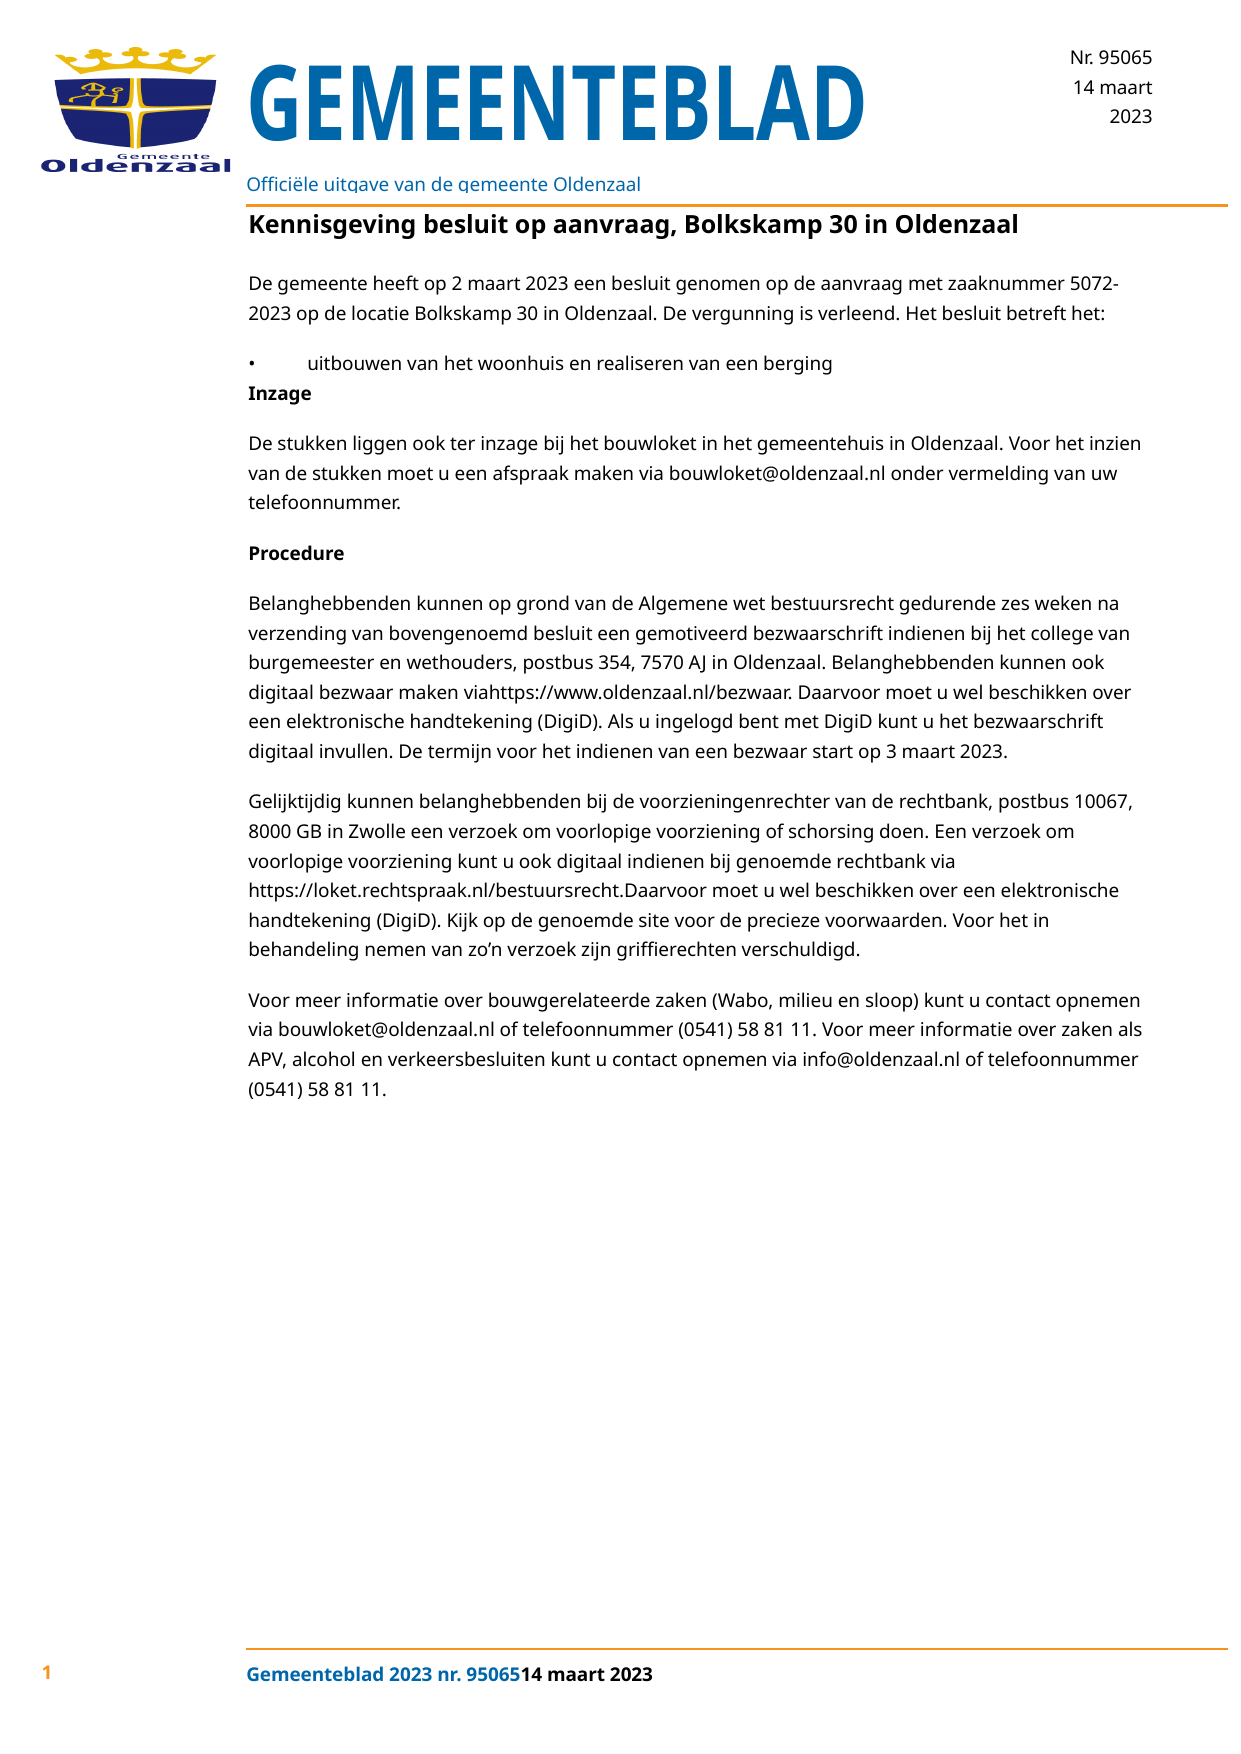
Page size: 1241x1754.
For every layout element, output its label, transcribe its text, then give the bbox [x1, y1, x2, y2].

text De gemeente heeft op 2 maart 2023 een besluit genomen op de aanvraag met zaaknummer 5072-2023 op de locatie Bolkskamp 30 in Oldenzaal. De vergunning is verleend. Het besluit betreft het: [248, 270, 1152, 326]
text Procedure [248, 540, 1152, 566]
text Belanghebbenden kunnen op grond van de Algemene wet bestuursrecht gedurende zes weken na verzending van bovengenoemd besluit een gemotiveerd bezwaarschrift indienen bij het college van burgemeester en wethouders, postbus 354, 7570 AJ in Oldenzaal. Belanghebbenden kunnen ook digitaal bezwaar maken viahttps://www.oldenzaal.nl/bezwaar. Daarvoor moet u wel beschikken over een elektronische handtekening (DigiD). Als u ingelogd bent met DigiD kunt u het bezwaarschrift digitaal invullen. De termijn voor het indienen van een bezwaar start op 3 maart 2023. [248, 590, 1152, 764]
text Kennisgeving besluit op aanvraag, Bolkskamp 30 in Oldenzaal [248, 207, 1152, 241]
picture [41, 47, 231, 172]
list uitbouwen van het woonhuis en realiseren van een berging [248, 350, 1152, 376]
text Gelijktijdig kunnen belanghebbenden bij de voorzieningenrechter van de rechtbank, postbus 10067, 8000 GB in Zwolle een verzoek om voorlopige voorziening of schorsing doen. Een verzoek om voorlopige voorziening kunt u ook digitaal indienen bij genoemde rechtbank via https://loket.rechtspraak.nl/bestuursrecht.Daarvoor moet u wel beschikken over een elektronische handtekening (DigiD). Kijk op de genoemde site voor de precieze voorwaarden. Voor het in behandeling nemen van zo’n verzoek zijn griffierechten verschuldigd. [248, 789, 1152, 962]
text De stukken liggen ook ter inzage bij het bouwloket in het gemeentehuis in Oldenzaal. Voor het inzien van de stukken moet u een afspraak maken via bouwloket@oldenzaal.nl onder vermelding van uw telefoonnummer. [248, 430, 1152, 515]
text Inzage [248, 380, 1152, 406]
text Voor meer informatie over bouwgerelateerde zaken (Wabo, milieu en sloop) kunt u contact opnemen via bouwloket@oldenzaal.nl of telefoonnummer (0541) 58 81 11. Voor meer informatie over zaken als APV, alcohol en verkeersbesluiten kunt u contact opnemen via info@oldenzaal.nl of telefoonnummer (0541) 58 81 11. [248, 987, 1152, 1101]
